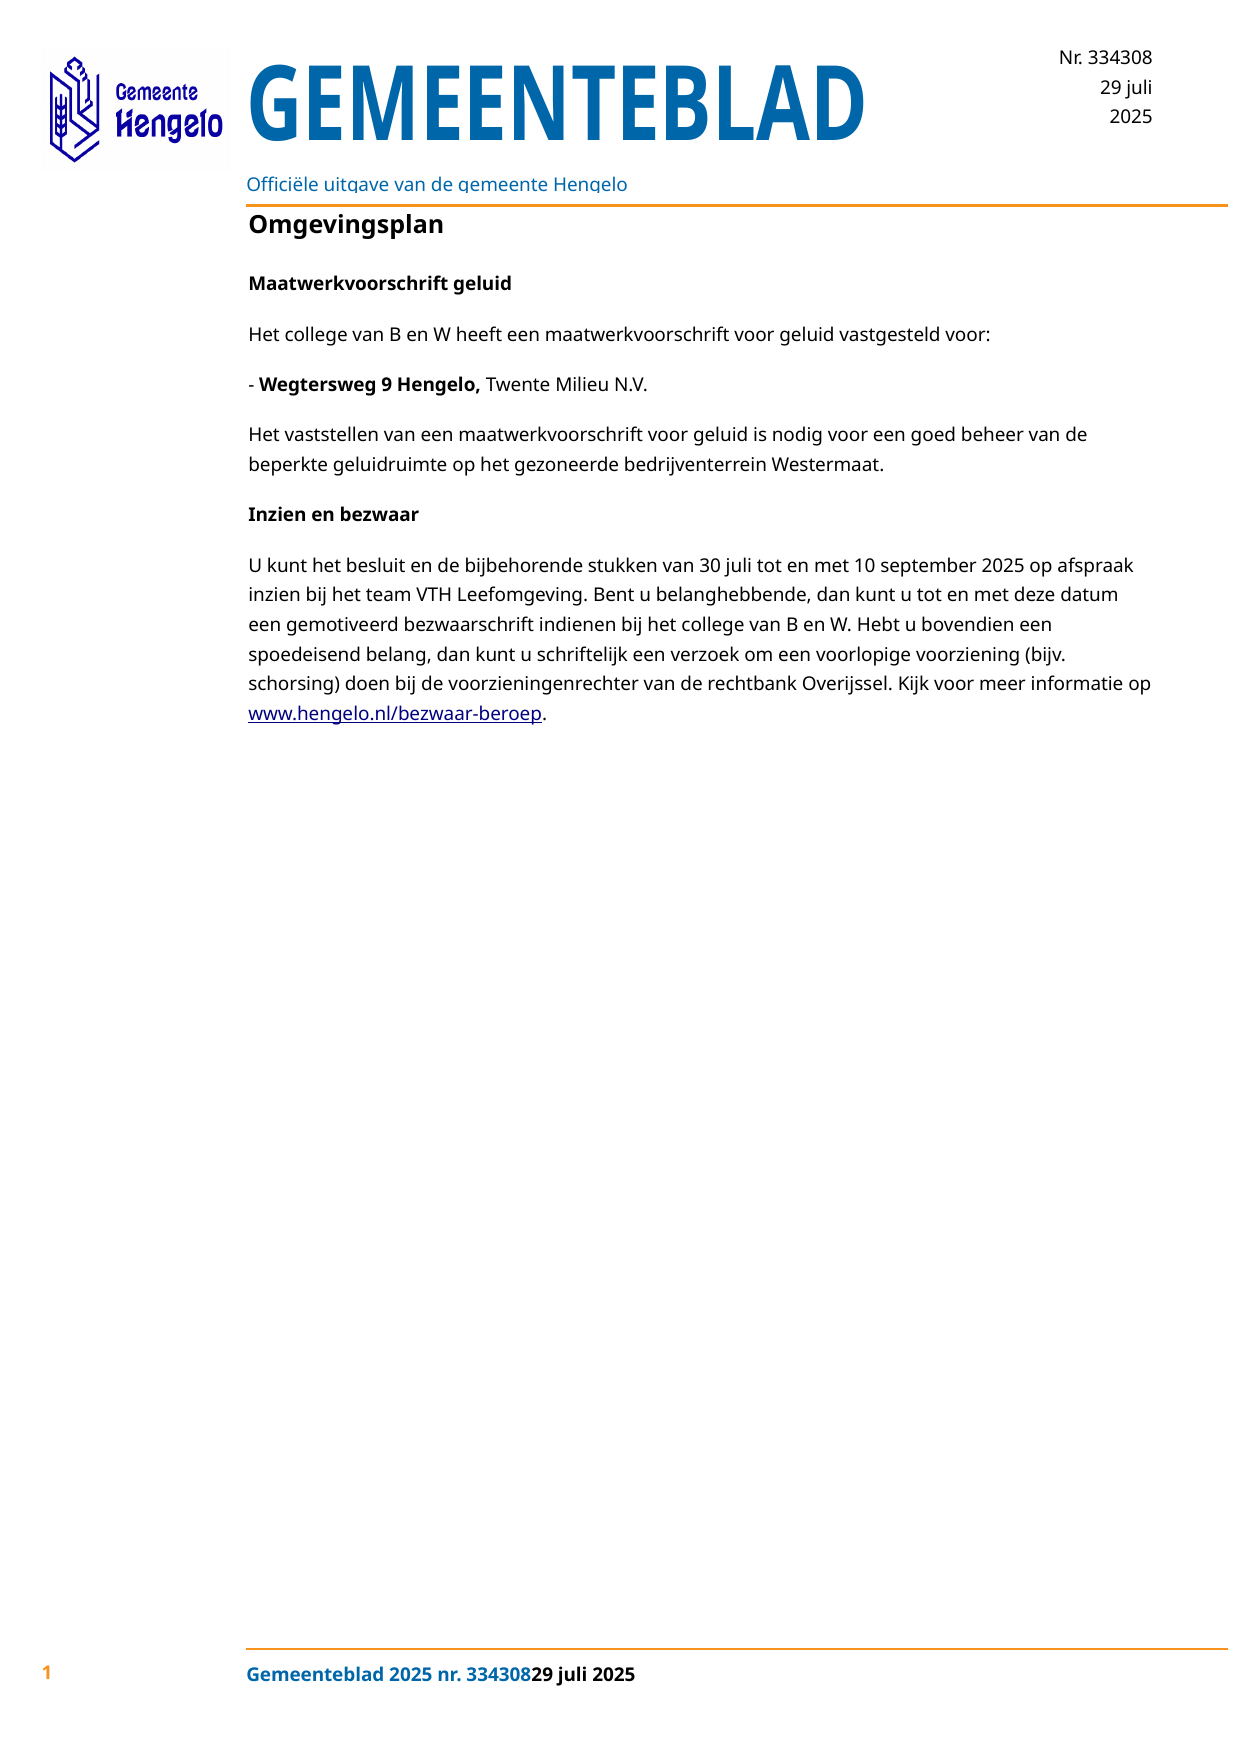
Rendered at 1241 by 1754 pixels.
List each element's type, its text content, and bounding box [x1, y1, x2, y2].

text - Wegtersweg 9 Hengelo, Twente Milieu N.V. [248, 371, 1152, 397]
text Inzien en bezwaar [248, 502, 1152, 527]
text Het college van B en W heeft een maatwerkvoorschrift voor geluid vastgesteld voor: [248, 321, 1152, 346]
text Het vaststellen van een maatwerkvoorschrift voor geluid is nodig voor een goed beheer van de beperkte geluidruimte op het gezoneerde bedrijventerrein Westermaat. [248, 422, 1152, 477]
text Maatwerkvoorschrift geluid [248, 270, 1152, 296]
text U kunt het besluit en de bijbehorende stukken van 30 juli tot en met 10 september 2025 op afspraak inzien bij het team VTH Leefomgeving. Bent u belanghebbende, dan kunt u tot en met deze datum een gemotiveerd bezwaarschrift indienen bij het college van B en W. Hebt u bovendien een spoedeisend belang, dan kunt u schriftelijk een verzoek om een voorlopige voorziening (bijv. schorsing) doen bij de voorzieningenrechter van de rechtbank Overijssel. Kijk voor meer informatie op www.hengelo.nl/bezwaar-beroep. [248, 552, 1152, 726]
text Omgevingsplan [248, 207, 1152, 241]
picture [41, 47, 231, 172]
